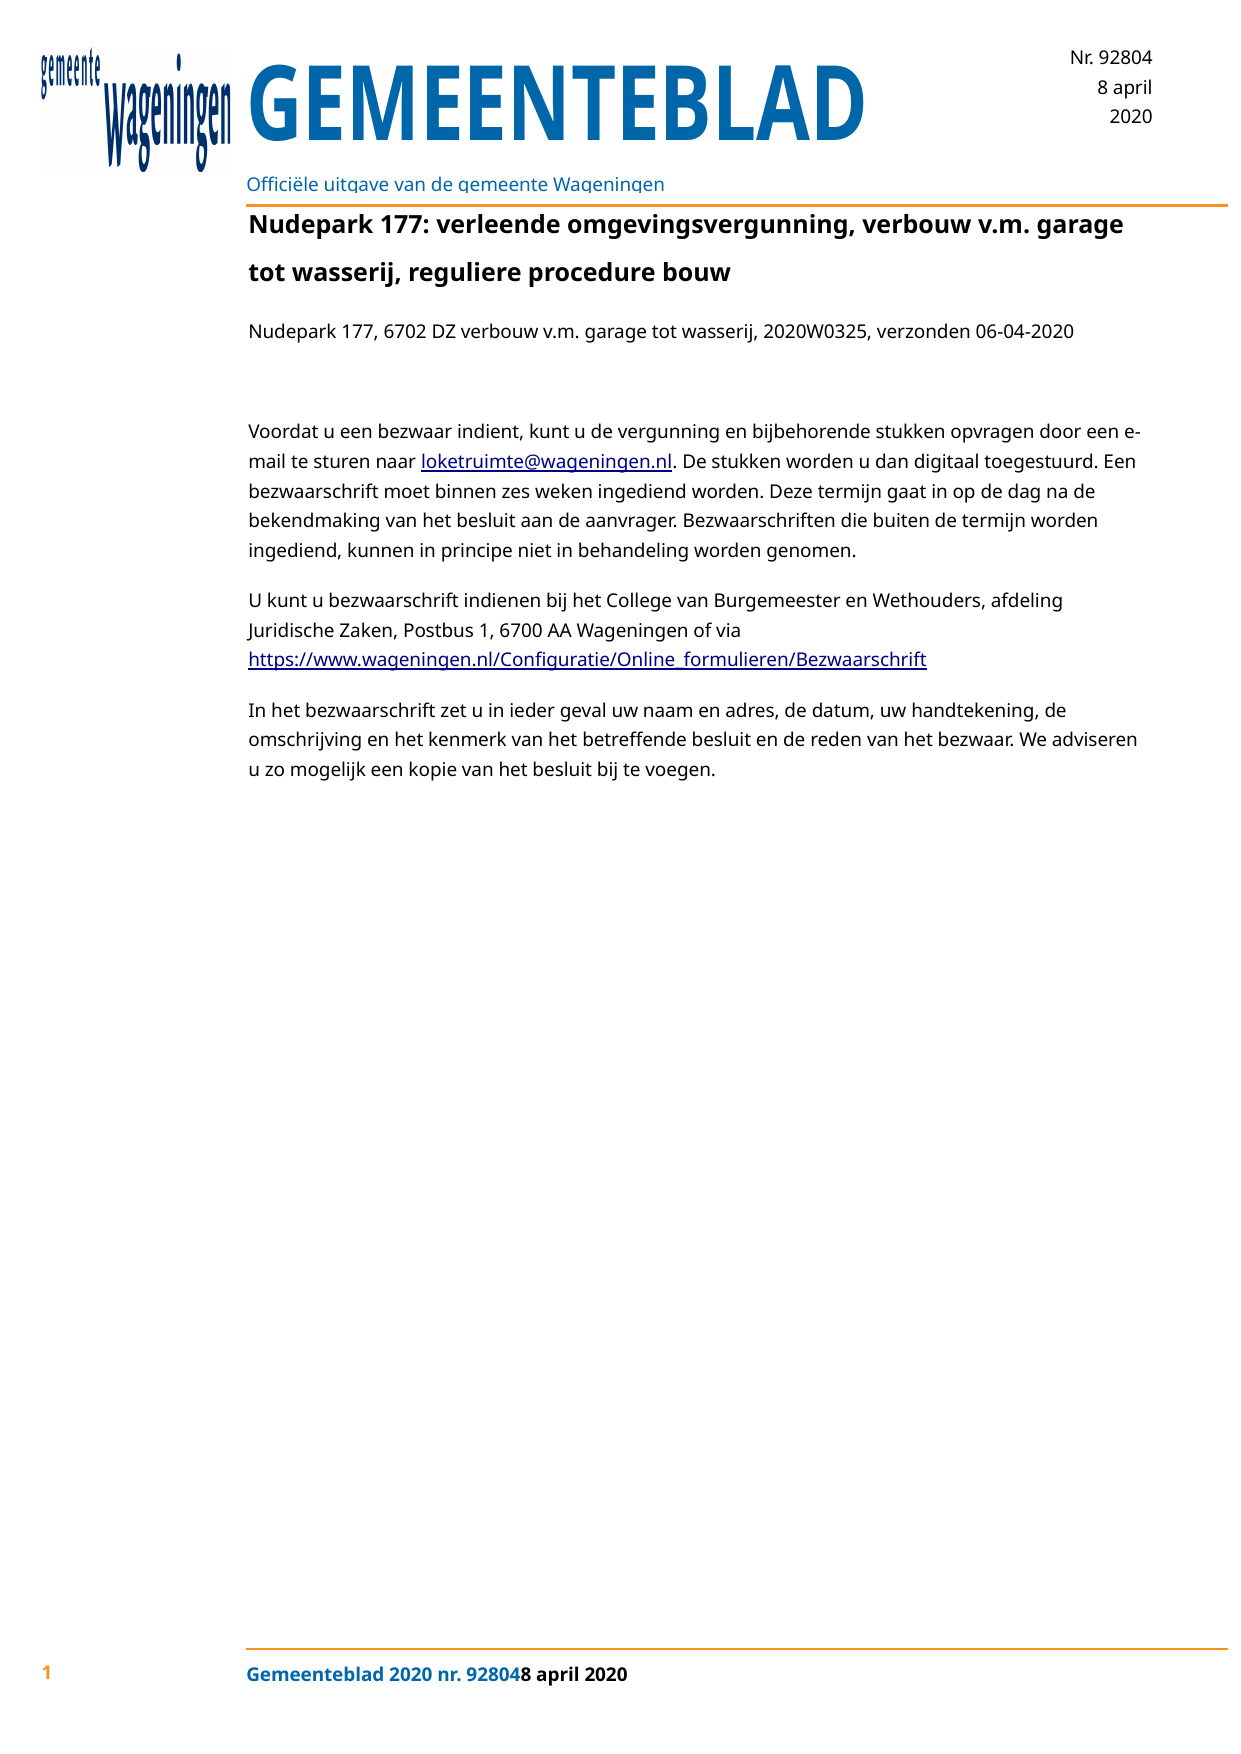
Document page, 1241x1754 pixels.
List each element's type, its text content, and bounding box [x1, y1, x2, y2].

text Nudepark 177, 6702 DZ verbouw v.m. garage tot wasserij, 2020W0325, verzonden 06-04-2020 [248, 318, 1152, 344]
text Voordat u een bezwaar indient, kunt u de vergunning en bijbehorende stukken opvragen door een e-mail te sturen naar loketruimte@wageningen.nl. De stukken worden u dan digitaal toegestuurd. Een bezwaarschrift moet binnen zes weken ingediend worden. Deze termijn gaat in op de dag na de bekendmaking van het besluit aan de aanvrager. Bezwaarschriften die buiten de termijn worden ingediend, kunnen in principe niet in behandeling worden genomen. [248, 419, 1152, 563]
text In het bezwaarschrift zet u in ieder geval uw naam en adres, de datum, uw handtekening, de omschrijving en het kenmerk van het betreffende besluit en de reden van het bezwaar. We adviseren u zo mogelijk een kopie van het besluit bij te voegen. [248, 697, 1152, 782]
text Nudepark 177: verleende omgevingsvergunning, verbouw v.m. garage tot wasserij, reguliere procedure bouw [248, 207, 1152, 288]
text U kunt u bezwaarschrift indienen bij het College van Burgemeester en Wethouders, afdeling Juridische Zaken, Postbus 1, 6700 AA Wageningen of via https://www.wageningen.nl/Configuratie/Online_formulieren/Bezwaarschrift [248, 587, 1152, 672]
picture [41, 47, 231, 172]
